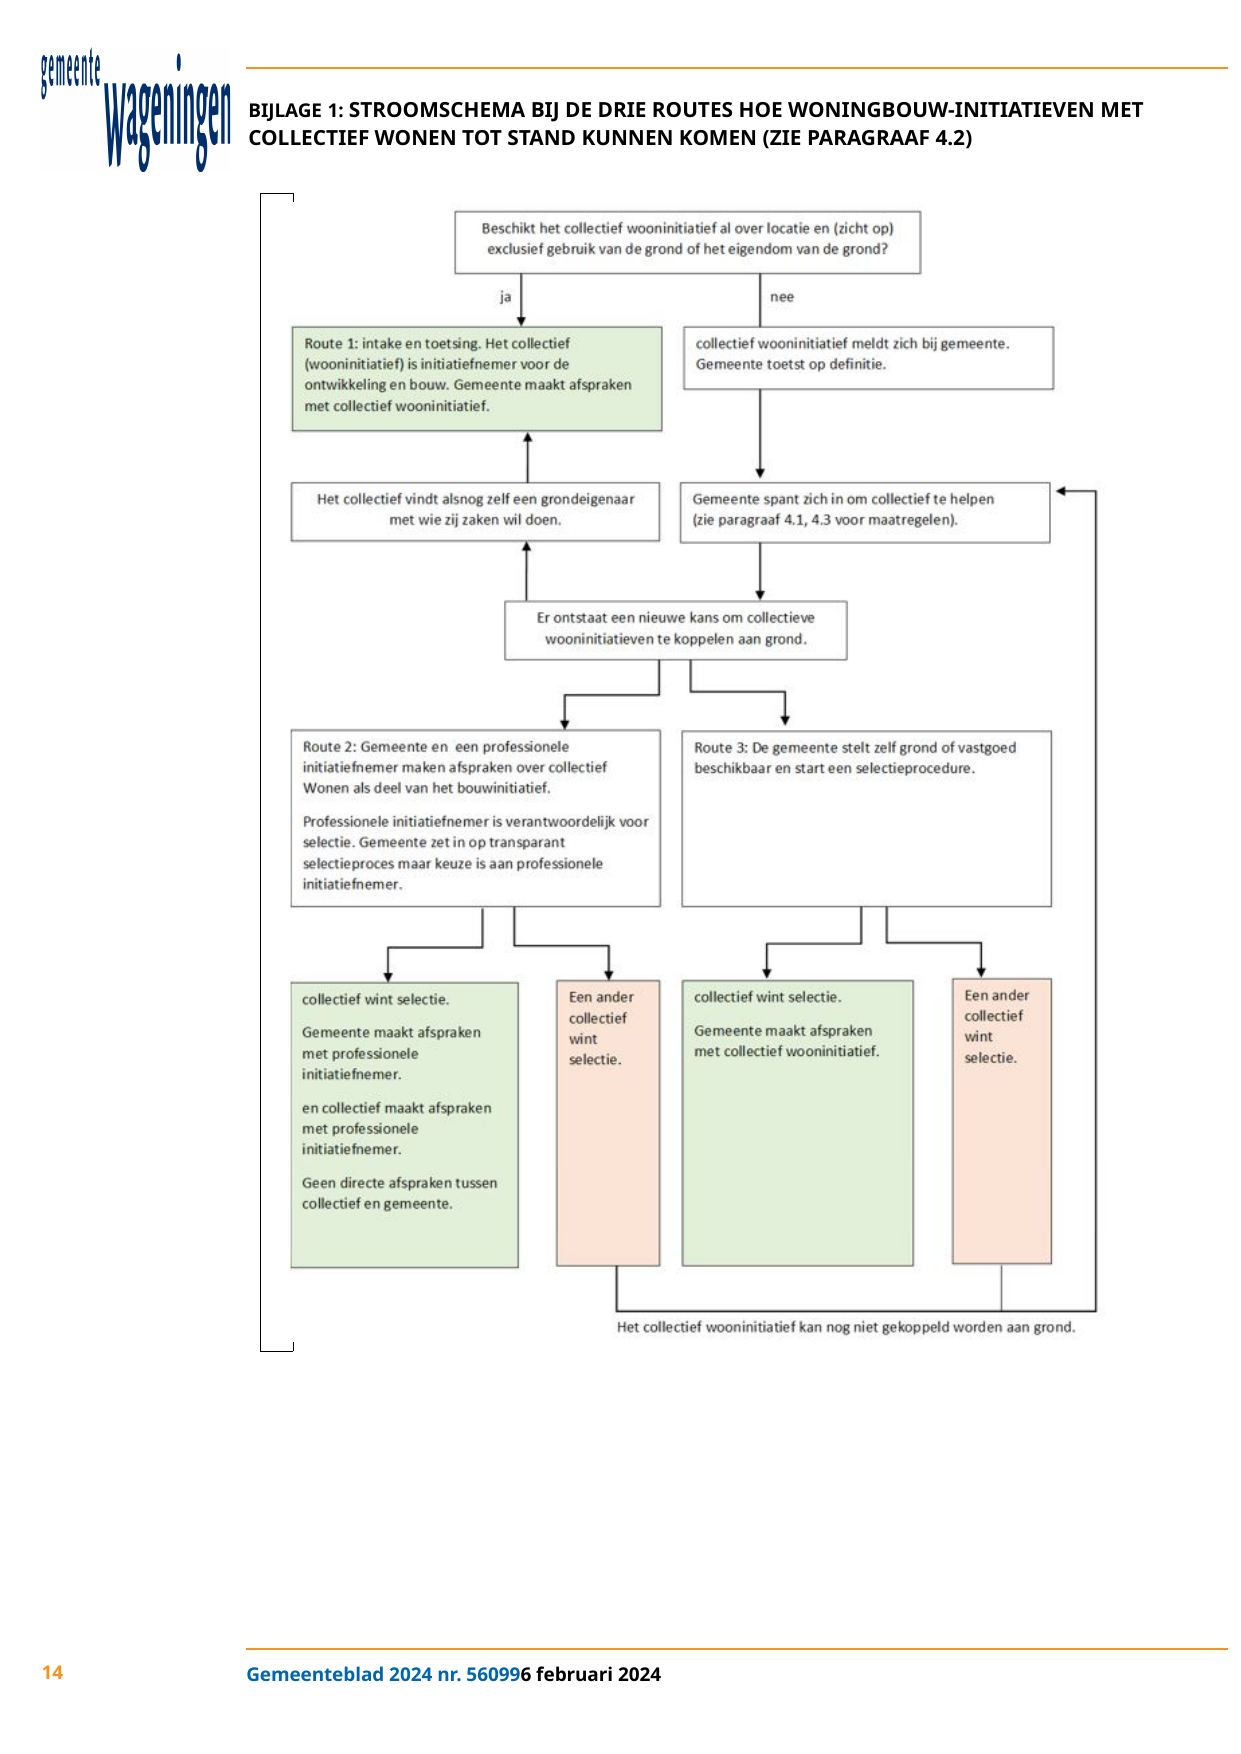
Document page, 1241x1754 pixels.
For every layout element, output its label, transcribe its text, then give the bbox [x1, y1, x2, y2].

text BIJLAGE 1: STROOMSCHEMA BIJ DE DRIE ROUTES HOE WONINGBOUW-INITIATIEVEN MET COLLECTIEF WONEN TOT STAND KUNNEN KOMEN (ZIE PARAGRAAF 4.2) [248, 95, 1152, 152]
picture [268, 202, 1173, 1342]
picture [41, 47, 231, 172]
